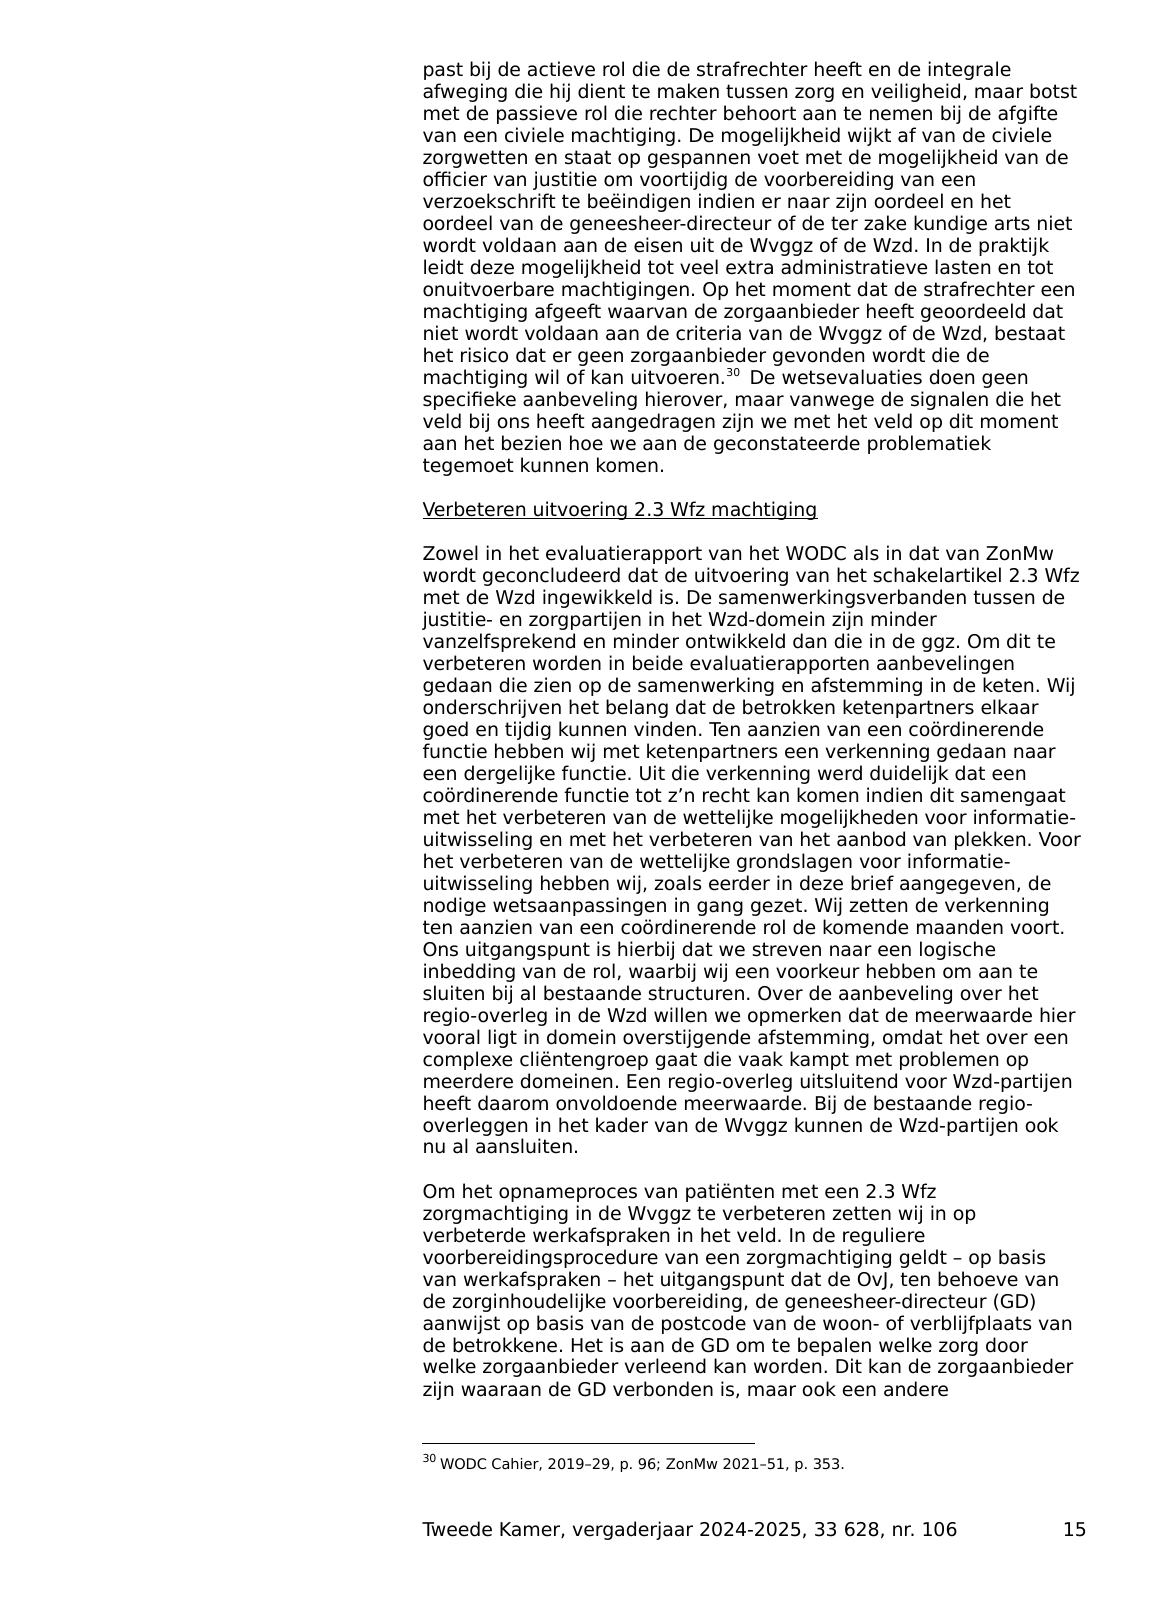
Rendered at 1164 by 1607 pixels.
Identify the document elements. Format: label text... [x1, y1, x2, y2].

subtitle Verbeteren uitvoering 2.3 Wfz machtiging [422, 499, 1087, 521]
text WODC Cahier, 2019–29, p. 96; ZonMw 2021–51, p. 353. [422, 1452, 1087, 1474]
text Om het opnameproces van patiënten met een 2.3 Wfz zorgmachtiging in de Wvggz te verbeteren zetten wij in op verbeterde werkafspraken in het veld. In de reguliere voorbereidingsprocedure van een zorgmachtiging geldt – op basis van werkafspraken – het uitgangspunt dat de OvJ, ten behoeve van de zorginhoudelijke voorbereiding, de geneesheer-directeur (GD) aanwijst op basis van de postcode van de woon- of verblijfplaats van de betrokkene. Het is aan de GD om te bepalen welke zorg door welke zorgaanbieder verleend kan worden. Dit kan de zorgaanbieder zijn waaraan de GD verbonden is, maar ook een andere [422, 1181, 1087, 1400]
text past bij de actieve rol die de strafrechter heeft en de integrale afweging die hij dient te maken tussen zorg en veiligheid, maar botst met de passieve rol die rechter behoort aan te nemen bij de afgifte van een civiele machtiging. De mogelijkheid wijkt af van de civiele zorgwetten en staat op gespannen voet met de mogelijkheid van de officier van justitie om voortijdig de voorbereiding van een verzoekschrift te beëindigen indien er naar zijn oordeel en het oordeel van de geneesheer-directeur of de ter zake kundige arts niet wordt voldaan aan de eisen uit de Wvggz of de Wzd. In de praktijk leidt deze mogelijkheid tot veel extra administratieve lasten en tot onuitvoerbare machtigingen. Op het moment dat de strafrechter een machtiging afgeeft waarvan de zorgaanbieder heeft geoordeeld dat niet wordt voldaan aan de criteria van de Wvggz of de Wzd, bestaat het risico dat er geen zorgaanbieder gevonden wordt die de machtiging wil of kan uitvoeren. De wetsevaluaties doen geen specifieke aanbeveling hierover, maar vanwege de signalen die het veld bij ons heeft aangedragen zijn we met het veld op dit moment aan het bezien hoe we aan de geconstateerde problematiek tegemoet kunnen komen. [422, 59, 1087, 477]
text Zowel in het evaluatierapport van het WODC als in dat van ZonMw wordt geconcludeerd dat de uitvoering van het schakelartikel 2.3 Wfz met de Wzd ingewikkeld is. De samenwerkingsverbanden tussen de justitie- en zorgpartijen in het Wzd-domein zijn minder vanzelfsprekend en minder ontwikkeld dan die in de ggz. Om dit te verbeteren worden in beide evaluatierapporten aanbevelingen gedaan die zien op de samenwerking en afstemming in de keten. Wij onderschrijven het belang dat de betrokken ketenpartners elkaar goed en tijdig kunnen vinden. Ten aanzien van een coördinerende functie hebben wij met ketenpartners een verkenning gedaan naar een dergelijke functie. Uit die verkenning werd duidelijk dat een coördinerende functie tot z’n recht kan komen indien dit samengaat met het verbeteren van de wettelijke mogelijkheden voor informatie-uitwisseling en met het verbeteren van het aanbod van plekken. Voor het verbeteren van de wettelijke grondslagen voor informatie-uitwisseling hebben wij, zoals eerder in deze brief aangegeven, de nodige wetsaanpassingen in gang gezet. Wij zetten de verkenning ten aanzien van een coördinerende rol de komende maanden voort. Ons uitgangspunt is hierbij dat we streven naar een logische inbedding van de rol, waarbij wij een voorkeur hebben om aan te sluiten bij al bestaande structuren. Over de aanbeveling over het regio-overleg in de Wzd willen we opmerken dat de meerwaarde hier vooral ligt in domein overstijgende afstemming, omdat het over een complexe cliëntengroep gaat die vaak kampt met problemen op meerdere domeinen. Een regio-overleg uitsluitend voor Wzd-partijen heeft daarom onvoldoende meerwaarde. Bij de bestaande regio-overleggen in het kader van de Wvggz kunnen de Wzd-partijen ook nu al aansluiten. [422, 543, 1087, 1158]
